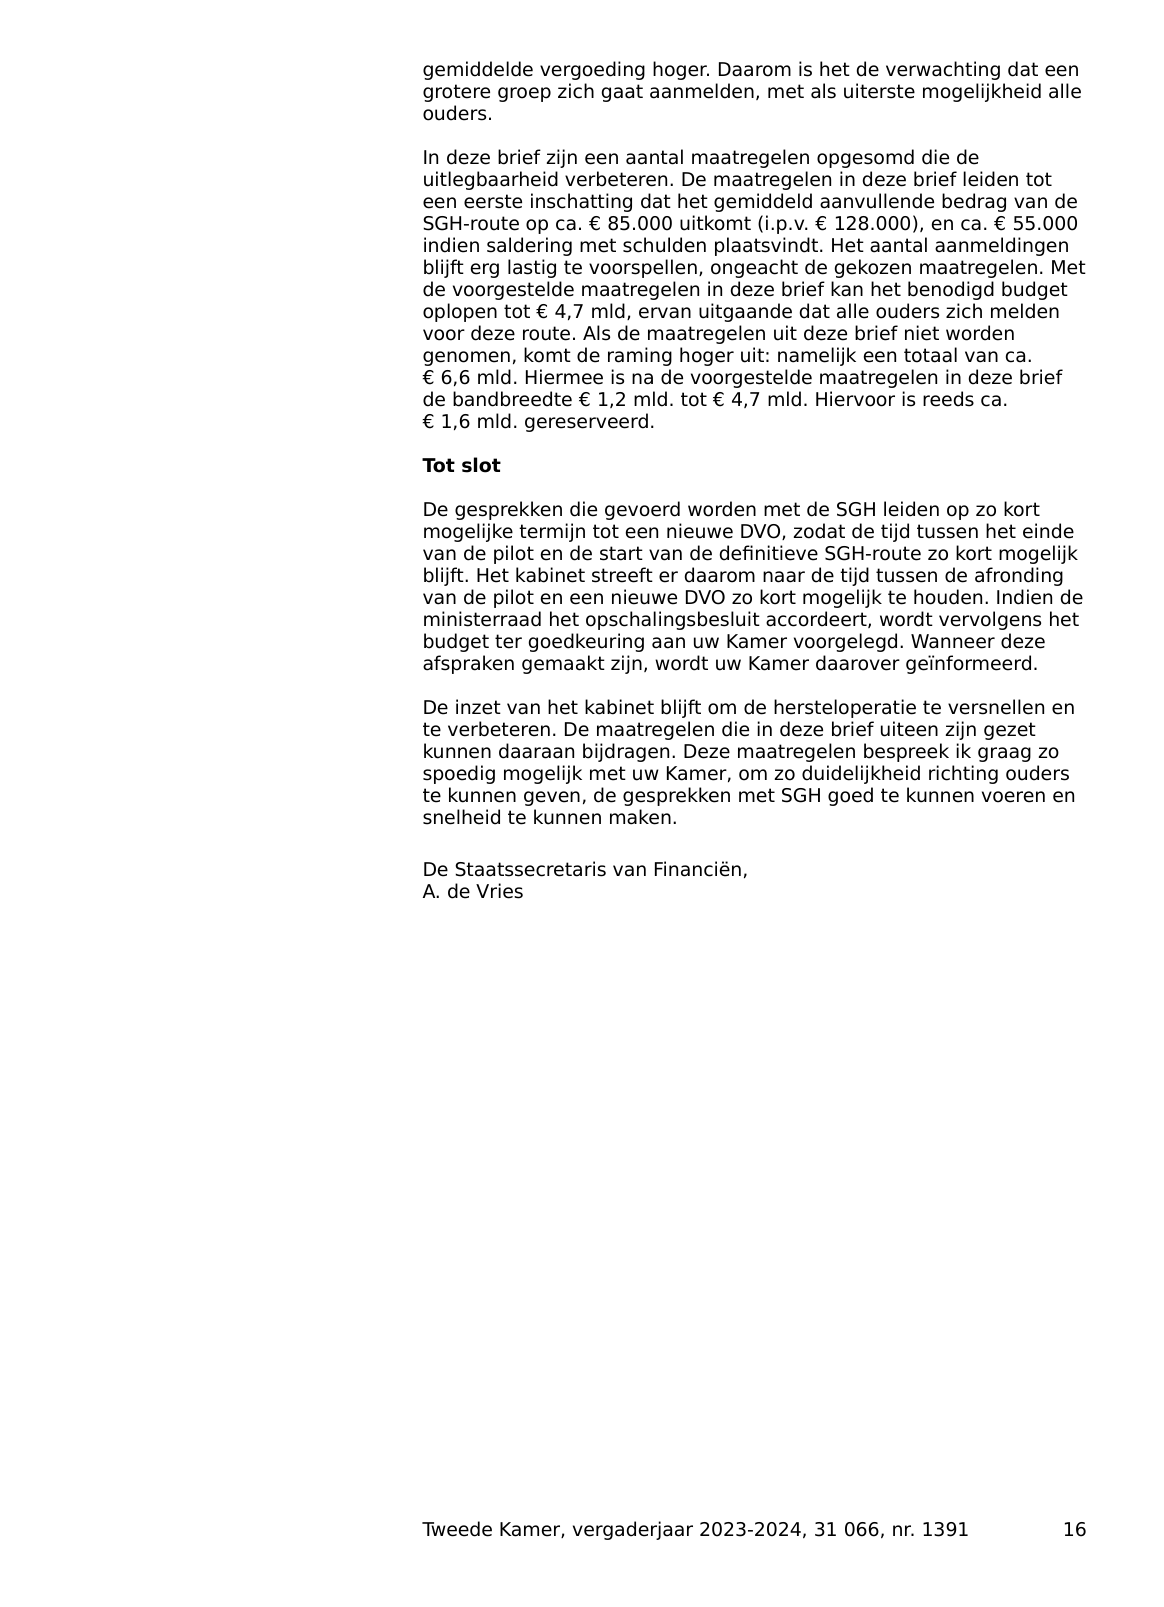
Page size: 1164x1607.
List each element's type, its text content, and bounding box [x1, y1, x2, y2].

text De gesprekken die gevoerd worden met de SGH leiden op zo kort mogelijke termijn tot een nieuwe DVO, zodat de tijd tussen het einde van de pilot en de start van de definitieve SGH-route zo kort mogelijk blijft. Het kabinet streeft er daarom naar de tijd tussen de afronding van de pilot en een nieuwe DVO zo kort mogelijk te houden. Indien de ministerraad het opschalingsbesluit accordeert, wordt vervolgens het budget ter goedkeuring aan uw Kamer voorgelegd. Wanneer deze afspraken gemaakt zijn, wordt uw Kamer daarover geïnformeerd. [422, 499, 1087, 675]
text De Staatssecretaris van Financiën, A. de Vries [422, 859, 1087, 903]
text In deze brief zijn een aantal maatregelen opgesomd die de uitlegbaarheid verbeteren. De maatregelen in deze brief leiden tot een eerste inschatting dat het gemiddeld aanvullende bedrag van de SGH-route op ca. € 85.000 uitkomt (i.p.v. € 128.000), en ca. € 55.000 indien saldering met schulden plaatsvindt. Het aantal aanmeldingen blijft erg lastig te voorspellen, ongeacht de gekozen maatregelen. Met de voorgestelde maatregelen in deze brief kan het benodigd budget oplopen tot € 4,7 mld, ervan uitgaande dat alle ouders zich melden voor deze route. Als de maatregelen uit deze brief niet worden genomen, komt de raming hoger uit: namelijk een totaal van ca. € 6,6 mld. Hiermee is na de voorgestelde maatregelen in deze brief de bandbreedte € 1,2 mld. tot € 4,7 mld. Hiervoor is reeds ca. € 1,6 mld. gereserveerd. [422, 147, 1087, 433]
text De inzet van het kabinet blijft om de hersteloperatie te versnellen en te verbeteren. De maatregelen die in deze brief uiteen zijn gezet kunnen daaraan bijdragen. Deze maatregelen bespreek ik graag zo spoedig mogelijk met uw Kamer, om zo duidelijkheid richting ouders te kunnen geven, de gesprekken met SGH goed te kunnen voeren en snelheid te kunnen maken. [422, 697, 1087, 829]
subtitle Tot slot [422, 455, 1087, 477]
text gemiddelde vergoeding hoger. Daarom is het de verwachting dat een grotere groep zich gaat aanmelden, met als uiterste mogelijkheid alle ouders. [422, 59, 1087, 125]
